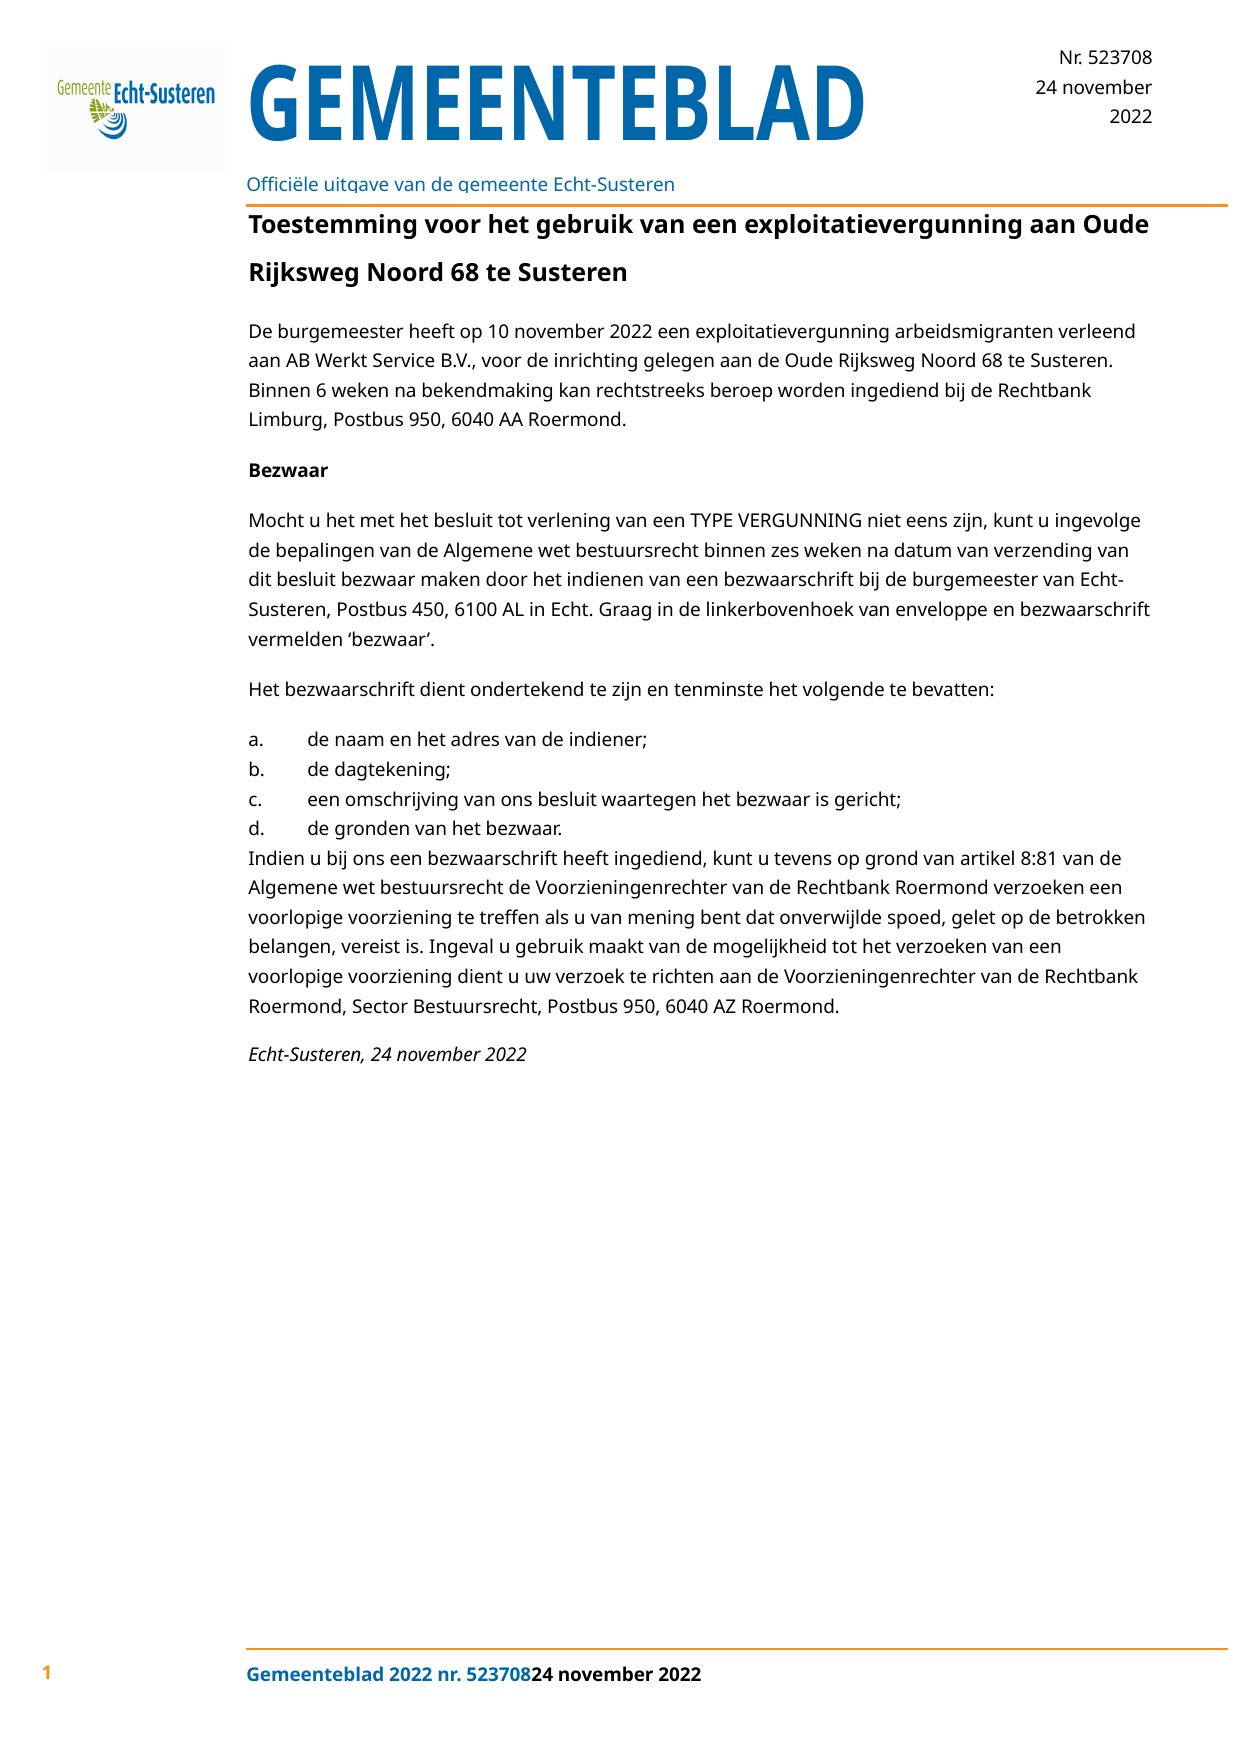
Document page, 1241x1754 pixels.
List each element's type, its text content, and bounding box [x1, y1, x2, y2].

text Toestemming voor het gebruik van een exploitatievergunning aan Oude Rijksweg Noord 68 te Susteren [248, 207, 1152, 288]
list de dagtekening; [248, 756, 1152, 782]
text Indien u bij ons een bezwaarschrift heeft ingediend, kunt u tevens op grond van artikel 8:81 van de Algemene wet bestuursrecht de Voorzieningenrechter van de Rechtbank Roermond verzoeken een voorlopige voorziening te treffen als u van mening bent dat onverwijlde spoed, gelet op de betrokken belangen, vereist is. Ingeval u gebruik maakt van de mogelijkheid tot het verzoeken van een voorlopige voorziening dient u uw verzoek te richten aan de Voorzieningenrechter van de Rechtbank Roermond, Sector Bestuursrecht, Postbus 950, 6040 AZ Roermond. [248, 845, 1152, 1019]
text De burgemeester heeft op 10 november 2022 een exploitatievergunning arbeidsmigranten verleend aan AB Werkt Service B.V., voor de inrichting gelegen aan de Oude Rijksweg Noord 68 te Susteren. Binnen 6 weken na bekendmaking kan rechtstreeks beroep worden ingediend bij de Rechtbank Limburg, Postbus 950, 6040 AA Roermond. [248, 318, 1152, 432]
text Mocht u het met het besluit tot verlening van een TYPE VERGUNNING niet eens zijn, kunt u ingevolge de bepalingen van de Algemene wet bestuursrecht binnen zes weken na datum van verzending van dit besluit bezwaar maken door het indienen van een bezwaarschrift bij de burgemeester van Echt-Susteren, Postbus 450, 6100 AL in Echt. Graag in de linkerbovenhoek van enveloppe en bezwaarschrift vermelden ‘bezwaar’. [248, 507, 1152, 652]
list een omschrijving van ons besluit waartegen het bezwaar is gericht; [248, 786, 1152, 812]
text Bezwaar [248, 457, 1152, 483]
text Echt-Susteren, 24 november 2022 [248, 1041, 1152, 1066]
list de gronden van het bezwaar. [248, 815, 1152, 841]
list de naam en het adres van de indiener; [248, 727, 1152, 752]
picture [41, 47, 231, 172]
text Het bezwaarschrift dient ondertekend te zijn en tenminste het volgende te bevatten: [248, 676, 1152, 702]
